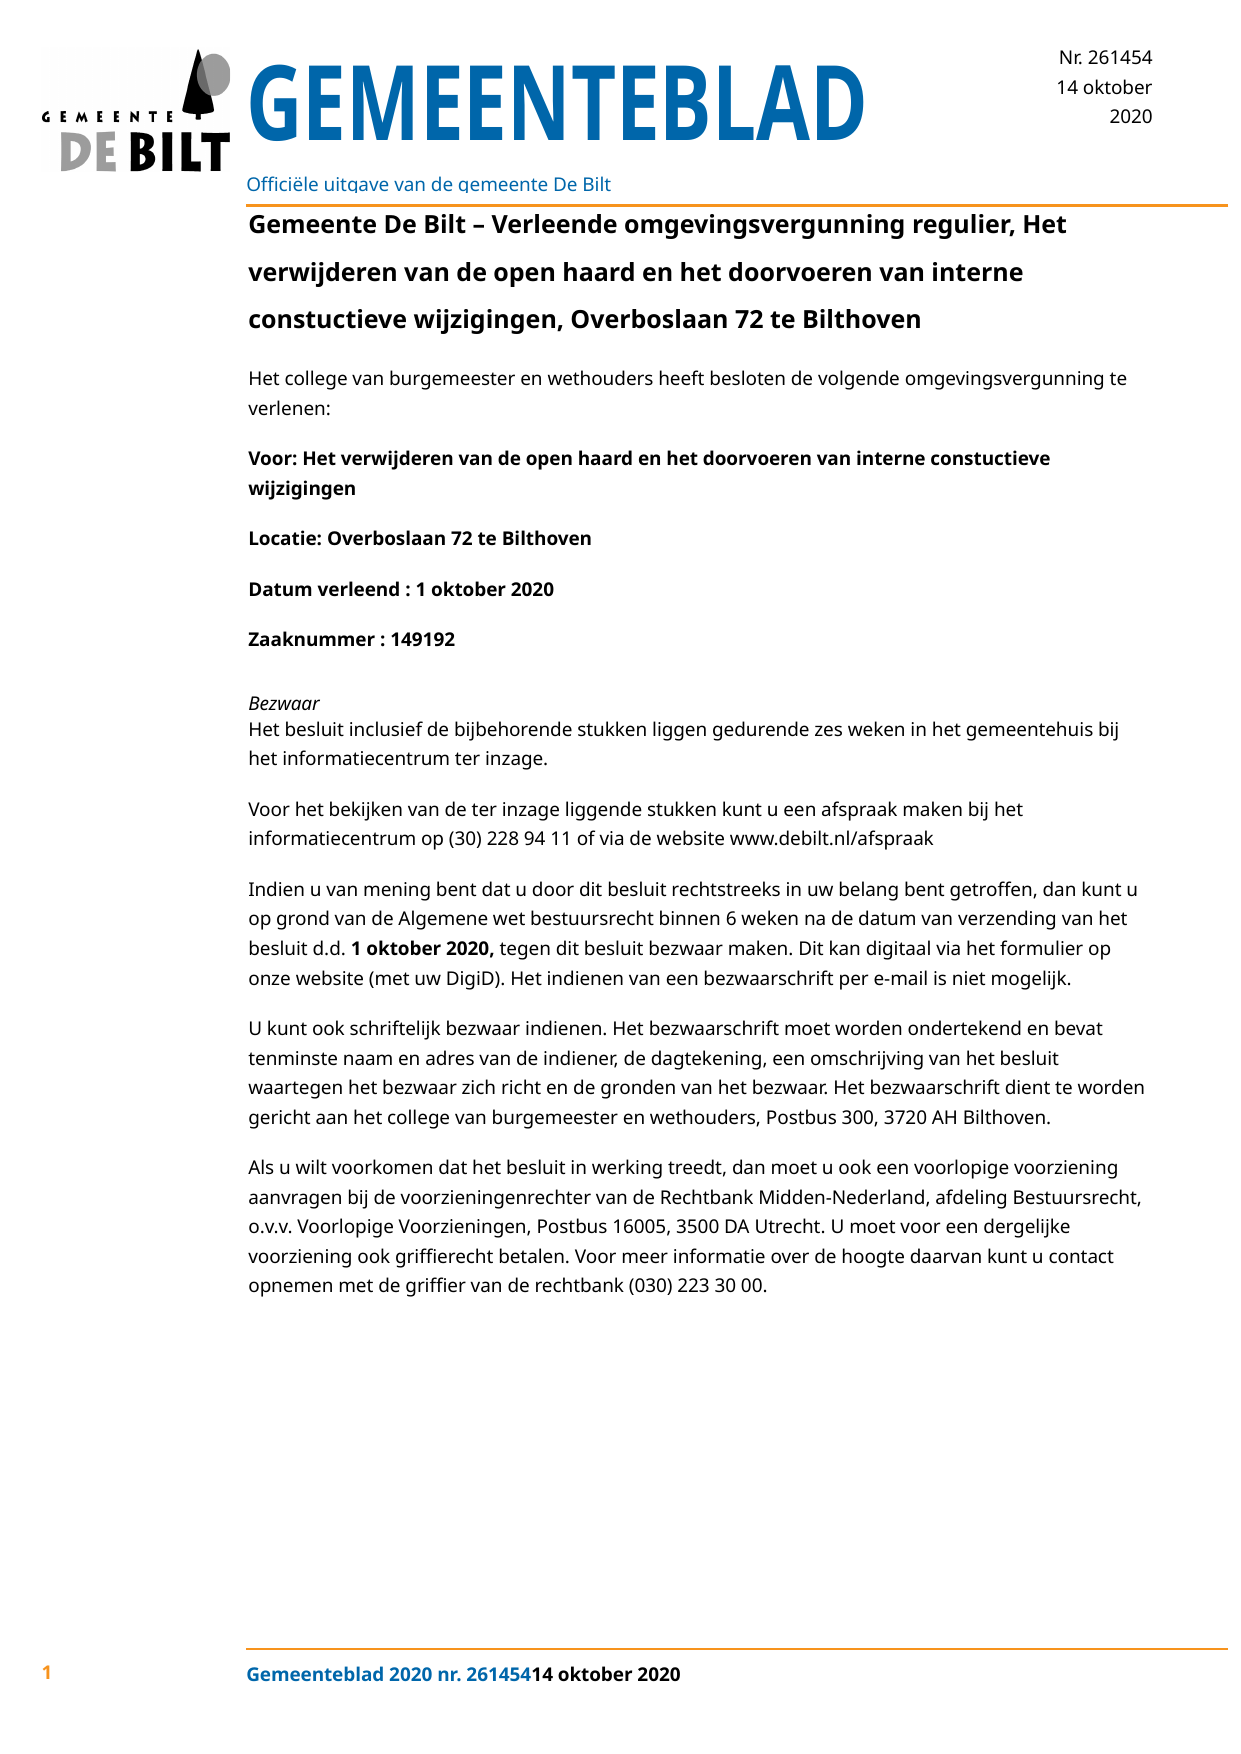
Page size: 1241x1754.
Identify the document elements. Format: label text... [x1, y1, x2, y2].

text Als u wilt voorkomen dat het besluit in werking treedt, dan moet u ook een voorlopige voorziening aanvragen bij de voorzieningenrechter van de Rechtbank Midden-Nederland, afdeling Bestuursrecht, o.v.v. Voorlopige Voorzieningen, Postbus 16005, 3500 DA Utrecht. U moet voor een dergelijke voorziening ook griffierecht betalen. Voor meer informatie over de hoogte daarvan kunt u contact opnemen met de griffier van de rechtbank (030) 223 30 00. [248, 1154, 1152, 1298]
text Voor het bekijken van de ter inzage liggende stukken kunt u een afspraak maken bij het informatiecentrum op (30) 228 94 11 of via de website www.debilt.nl/afspraak [248, 796, 1152, 851]
text Voor: Het verwijderen van de open haard en het doorvoeren van interne constuctieve wijzigingen [248, 446, 1152, 501]
text Gemeente De Bilt – Verleende omgevingsvergunning regulier, Het verwijderen van de open haard en het doorvoeren van interne constuctieve wijzigingen, Overboslaan 72 te Bilthoven [248, 207, 1152, 336]
text Het besluit inclusief de bijbehorende stukken liggen gedurende zes weken in het gemeentehuis bij het informatiecentrum ter inzage. [248, 716, 1152, 771]
text Datum verleend : 1 oktober 2020 [248, 576, 1152, 602]
text Bezwaar [248, 690, 1152, 716]
text Indien u van mening bent dat u door dit besluit rechtstreeks in uw belang bent getroffen, dan kunt u op grond van de Algemene wet bestuursrecht binnen 6 weken na de datum van verzending van het besluit d.d. 1 oktober 2020, tegen dit besluit bezwaar maken. Dit kan digitaal via het formulier op onze website (met uw DigiD). Het indienen van een bezwaarschrift per e-mail is niet mogelijk. [248, 876, 1152, 991]
text U kunt ook schriftelijk bezwaar indienen. Het bezwaarschrift moet worden ondertekend en bevat tenminste naam en adres van de indiener, de dagtekening, een omschrijving van het besluit waartegen het bezwaar zich richt en de gronden van het bezwaar. Het bezwaarschrift dient te worden gericht aan het college van burgemeester en wethouders, Postbus 300, 3720 AH Bilthoven. [248, 1015, 1152, 1130]
text Locatie: Overboslaan 72 te Bilthoven [248, 526, 1152, 551]
text Zaaknummer : 149192 [248, 626, 1152, 652]
text Het college van burgemeester en wethouders heeft besloten de volgende omgevingsvergunning te verlenen: [248, 366, 1152, 421]
picture [41, 47, 231, 172]
